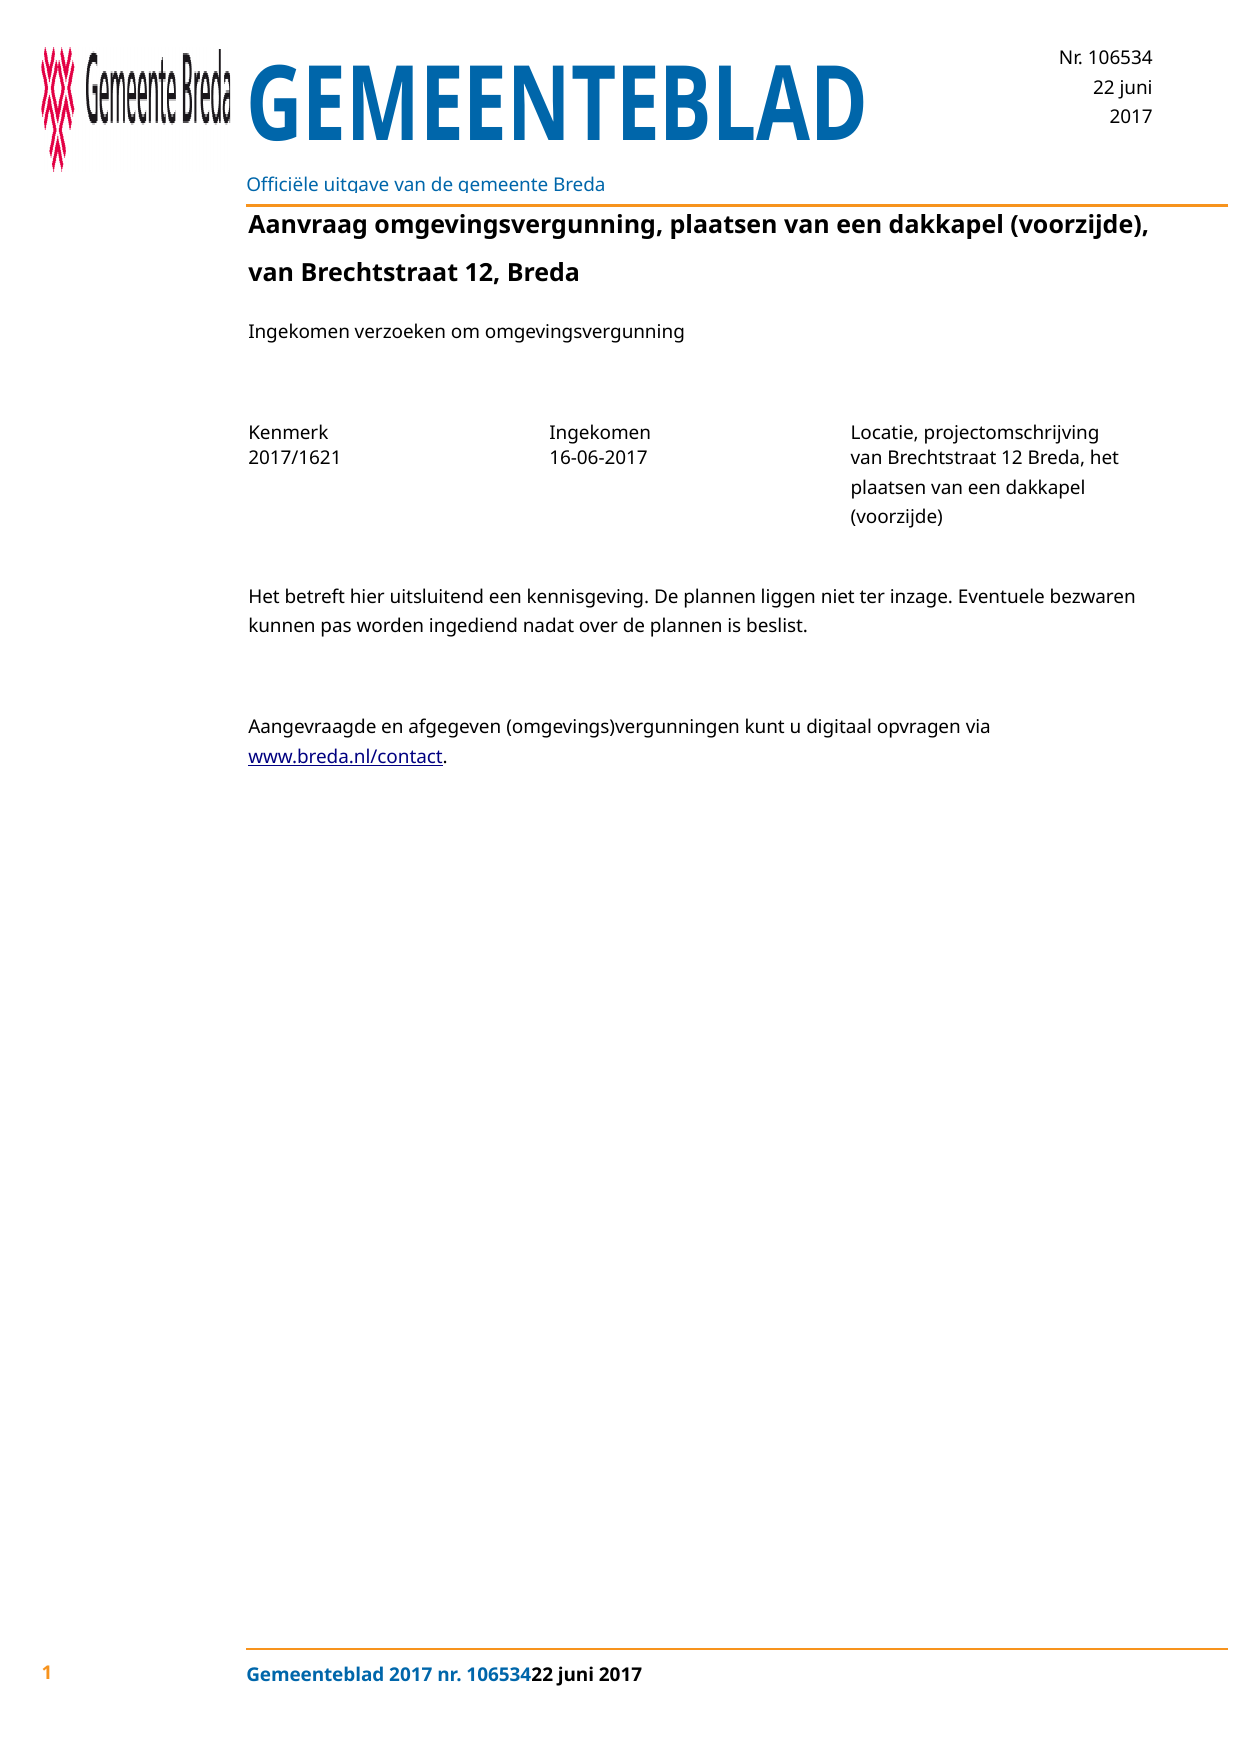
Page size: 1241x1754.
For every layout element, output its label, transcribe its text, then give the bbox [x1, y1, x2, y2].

text Het betreft hier uitsluitend een kennisgeving. De plannen liggen niet ter inzage. Eventuele bezwaren kunnen pas worden ingediend nadat over de plannen is beslist. [248, 583, 1152, 638]
table_cell van Brechtstraat 12 Breda, het plaatsen van een dakkapel (voorzijde) [850, 445, 1152, 529]
text Aanvraag omgevingsvergunning, plaatsen van een dakkapel (voorzijde), van Brechtstraat 12, Breda [248, 207, 1152, 288]
table_header Locatie, projectomschrijving [850, 419, 1152, 444]
table_header Kenmerk [248, 419, 549, 444]
table_header Ingekomen [549, 419, 850, 444]
text Aangevraagde en afgegeven (omgevings)vergunningen kunt u digitaal opvragen via www.breda.nl/contact. [248, 713, 1152, 769]
table_cell 16-06-2017 [549, 445, 850, 529]
table_cell 2017/1621 [248, 445, 549, 529]
picture [41, 47, 231, 172]
text Ingekomen verzoeken om omgevingsvergunning [248, 318, 1152, 344]
